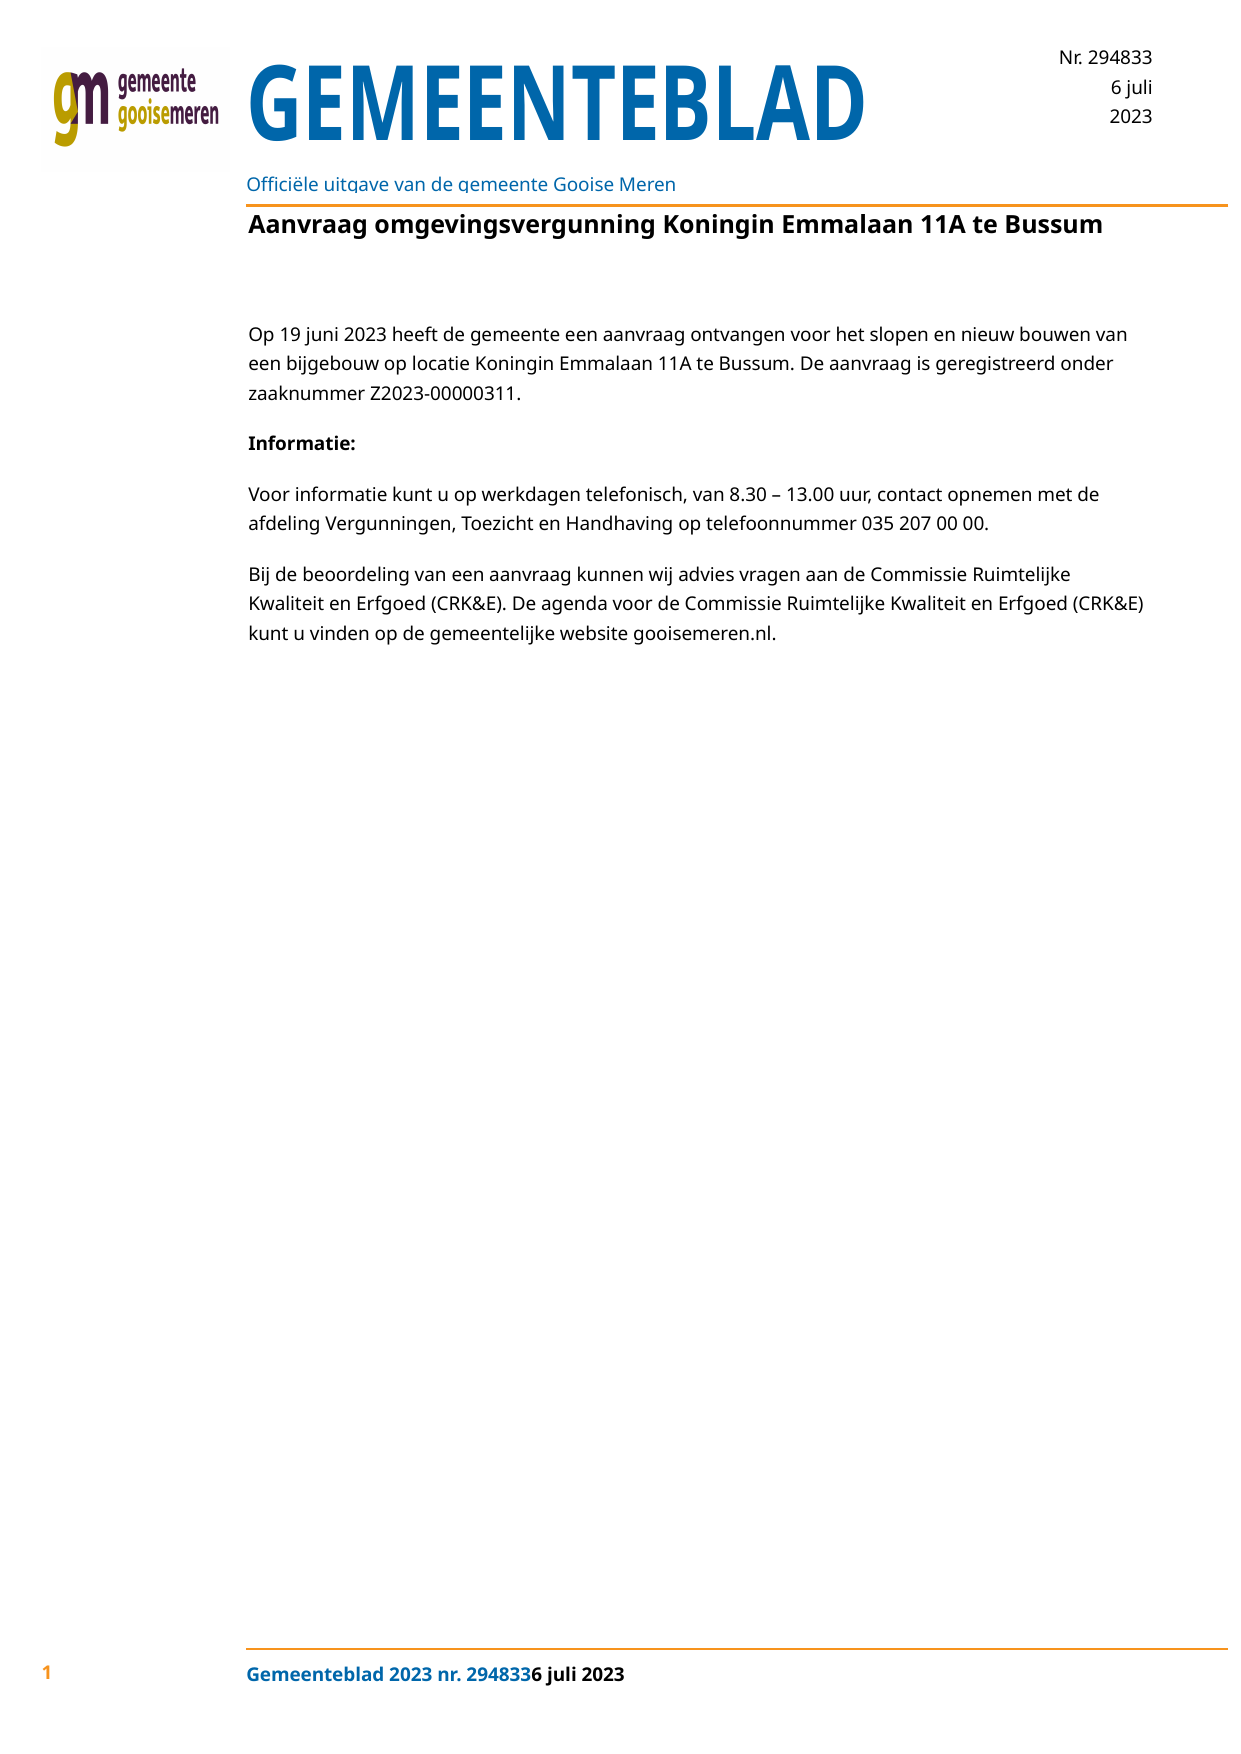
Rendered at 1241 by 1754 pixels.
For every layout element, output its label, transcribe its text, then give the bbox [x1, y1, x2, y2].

picture [41, 47, 231, 172]
text Op 19 juni 2023 heeft de gemeente een aanvraag ontvangen voor het slopen en nieuw bouwen van een bijgebouw op locatie Koningin Emmalaan 11A te Bussum. De aanvraag is geregistreerd onder zaaknummer Z2023-00000311. [248, 321, 1152, 406]
text Bij de beoordeling van een aanvraag kunnen wij advies vragen aan de Commissie Ruimtelijke Kwaliteit en Erfgoed (CRK&E). De agenda voor de Commissie Ruimtelijke Kwaliteit en Erfgoed (CRK&E) kunt u vinden op de gemeentelijke website gooisemeren.nl. [248, 561, 1152, 646]
text Voor informatie kunt u op werkdagen telefonisch, van 8.30 – 13.00 uur, contact opnemen met de afdeling Vergunningen, Toezicht en Handhaving op telefoonnummer 035 207 00 00. [248, 481, 1152, 536]
text Informatie: [248, 430, 1152, 456]
text Aanvraag omgevingsvergunning Koningin Emmalaan 11A te Bussum [248, 207, 1152, 241]
